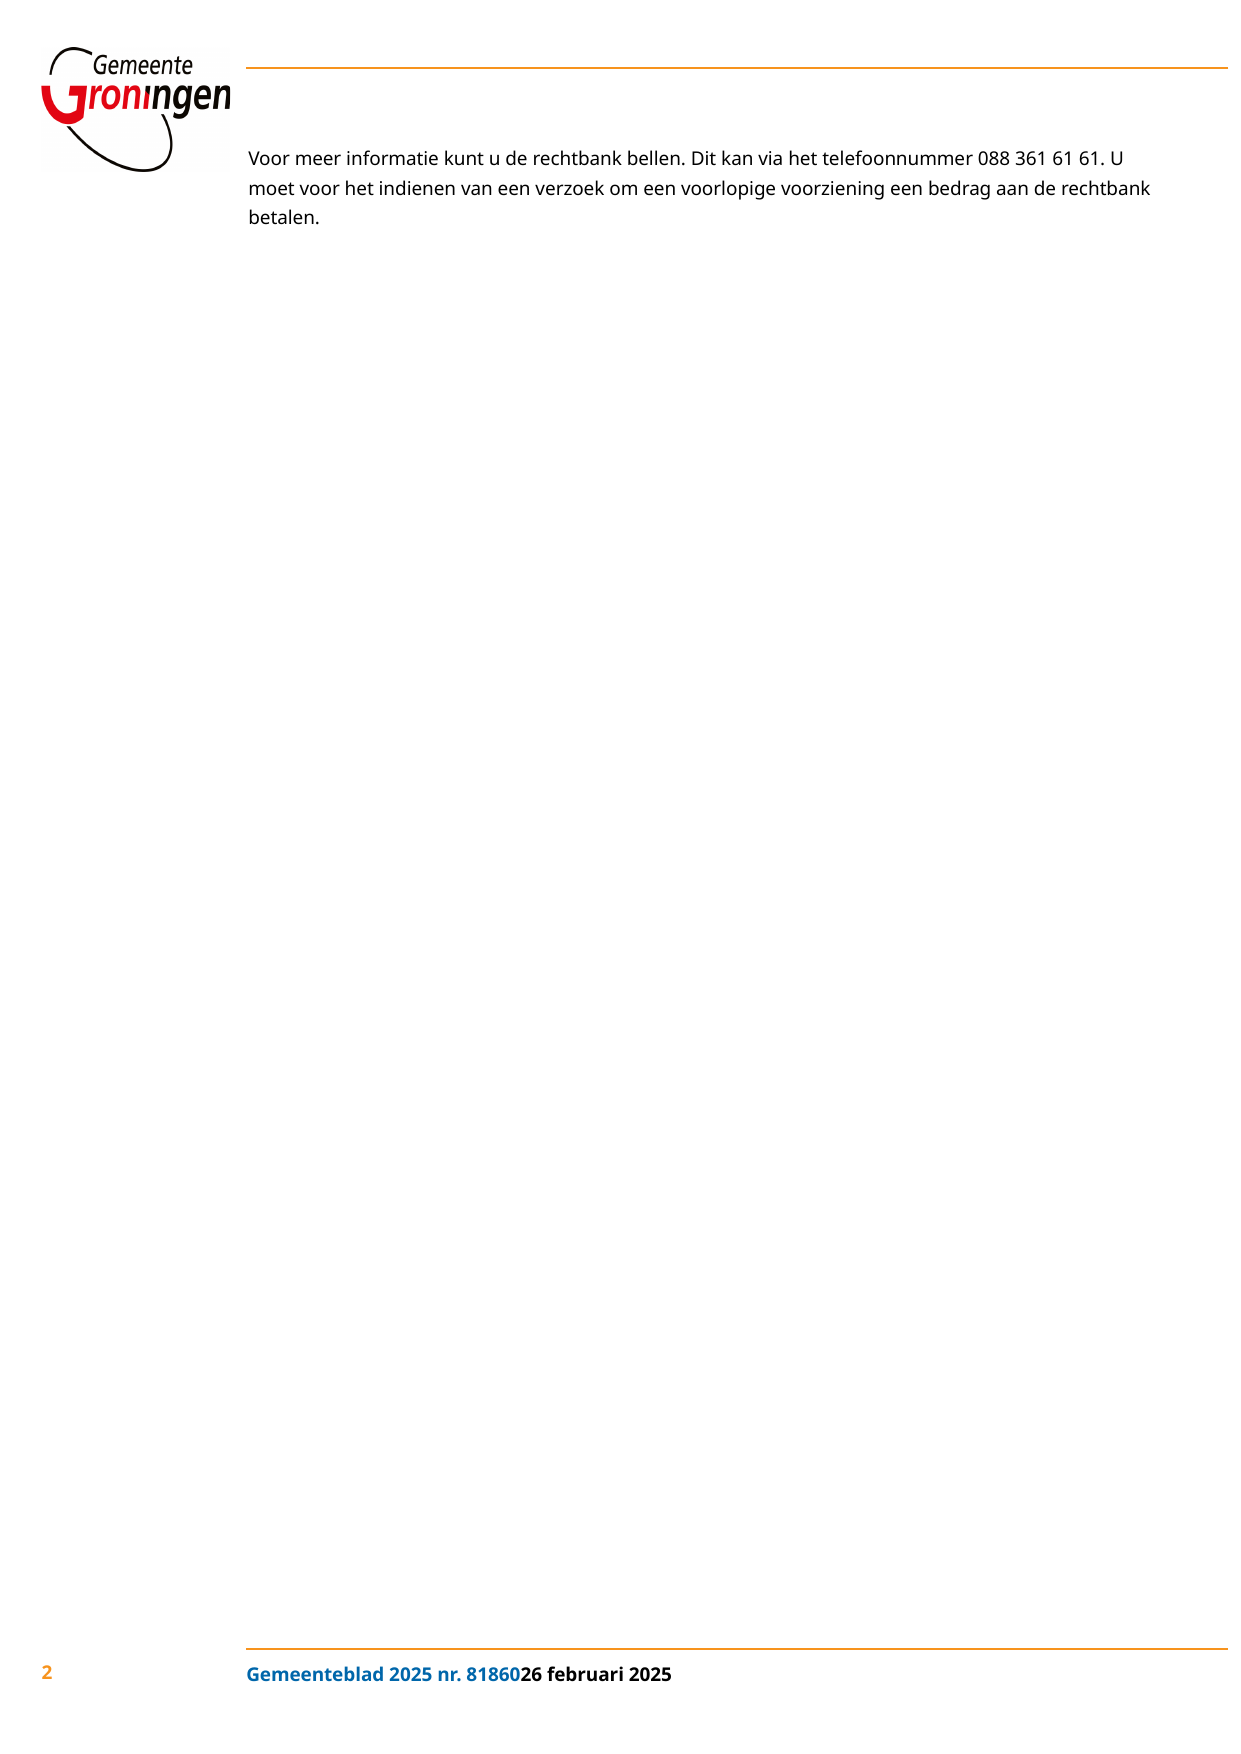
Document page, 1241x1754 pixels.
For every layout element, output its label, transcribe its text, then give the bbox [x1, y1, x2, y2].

text Voor meer informatie kunt u de rechtbank bellen. Dit kan via het telefoonnummer 088 361 61 61. U moet voor het indienen van een verzoek om een voorlopige voorziening een bedrag aan de rechtbank betalen. [248, 145, 1152, 230]
picture [41, 47, 231, 172]
